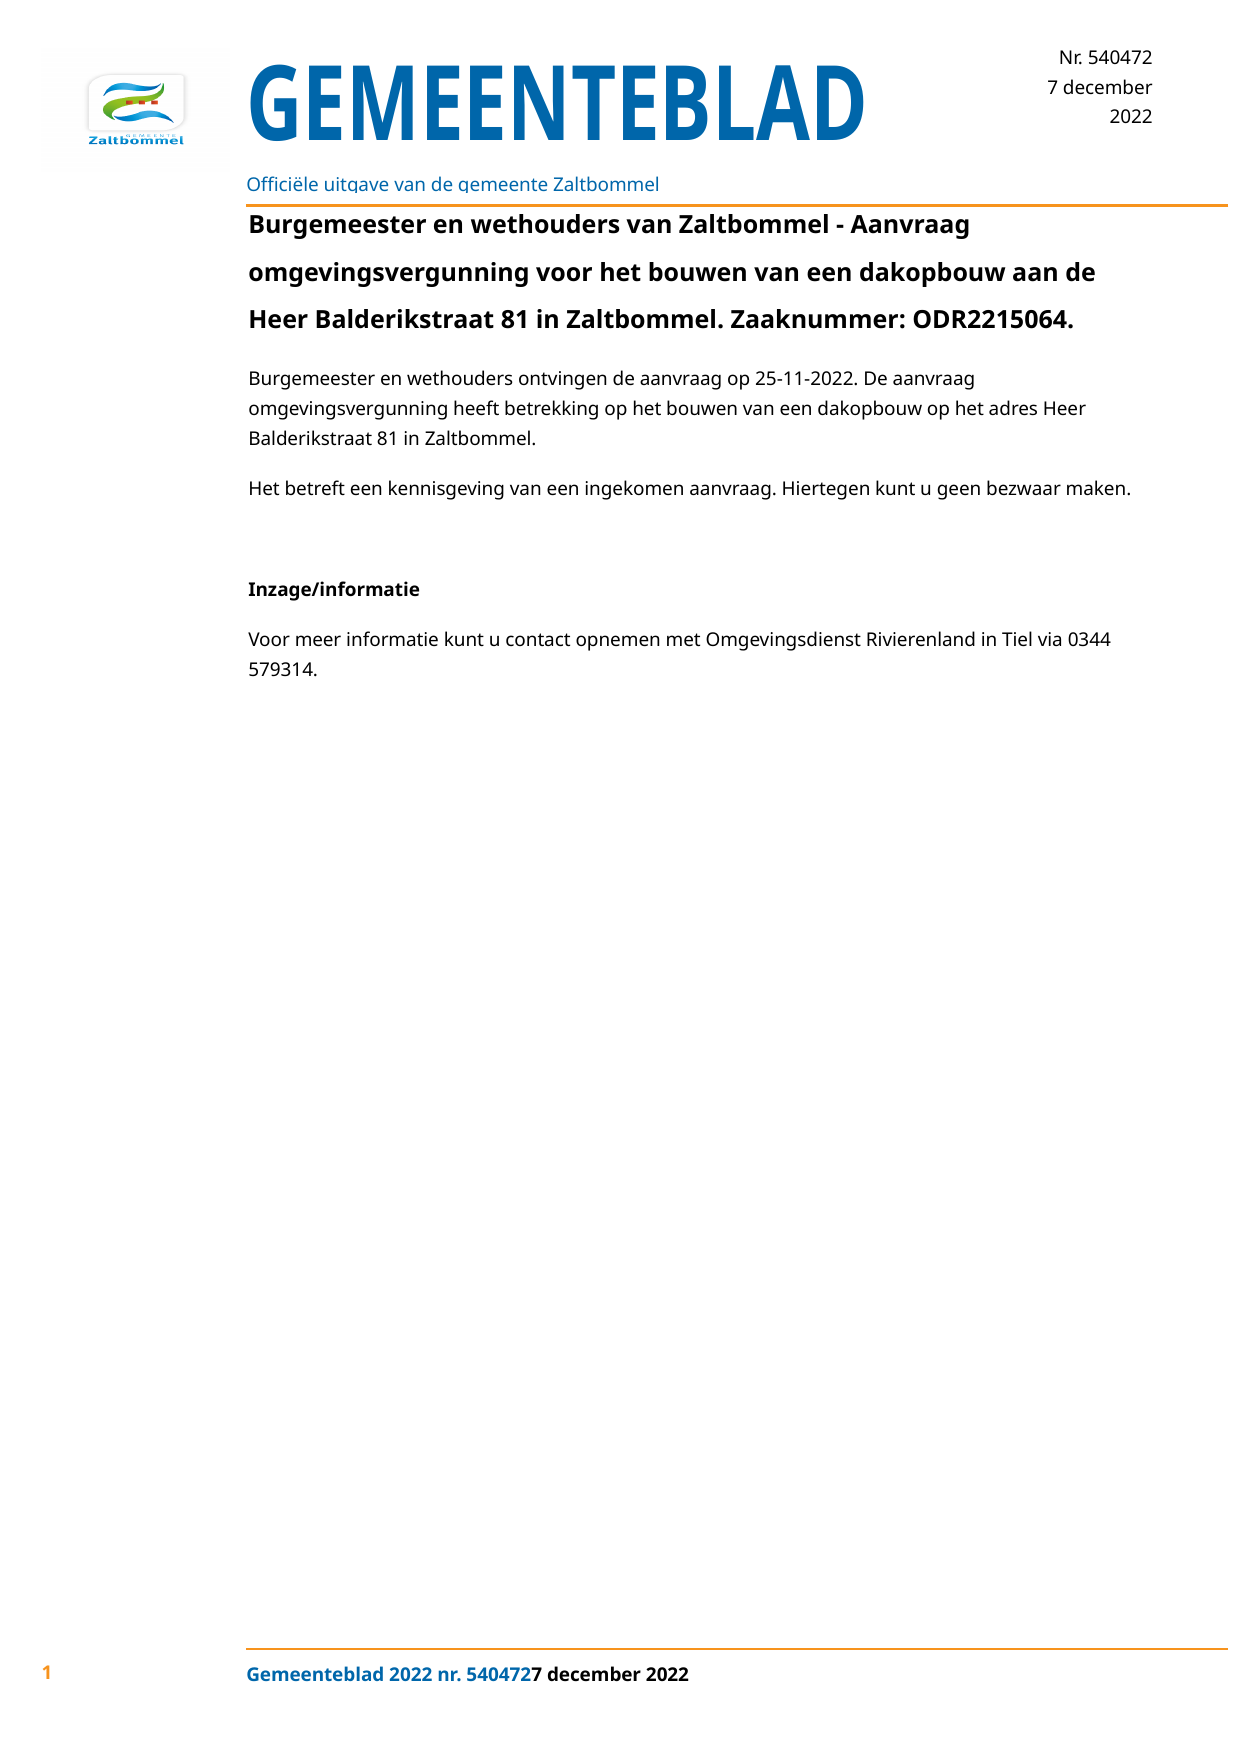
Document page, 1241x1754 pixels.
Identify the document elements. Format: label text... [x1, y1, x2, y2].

text Burgemeester en wethouders ontvingen de aanvraag op 25-11-2022. De aanvraag omgevingsvergunning heeft betrekking op het bouwen van een dakopbouw op het adres Heer Balderikstraat 81 in Zaltbommel. [248, 366, 1152, 450]
text Inzage/informatie [248, 576, 1152, 602]
text Burgemeester en wethouders van Zaltbommel - Aanvraag omgevingsvergunning voor het bouwen van een dakopbouw aan de Heer Balderikstraat 81 in Zaltbommel. Zaaknummer: ODR2215064. [248, 207, 1152, 336]
text Het betreft een kennisgeving van een ingekomen aanvraag. Hiertegen kunt u geen bezwaar maken. [248, 475, 1152, 501]
picture [41, 47, 231, 172]
text Voor meer informatie kunt u contact opnemen met Omgevingsdienst Rivierenland in Tiel via 0344 579314. [248, 626, 1152, 682]
